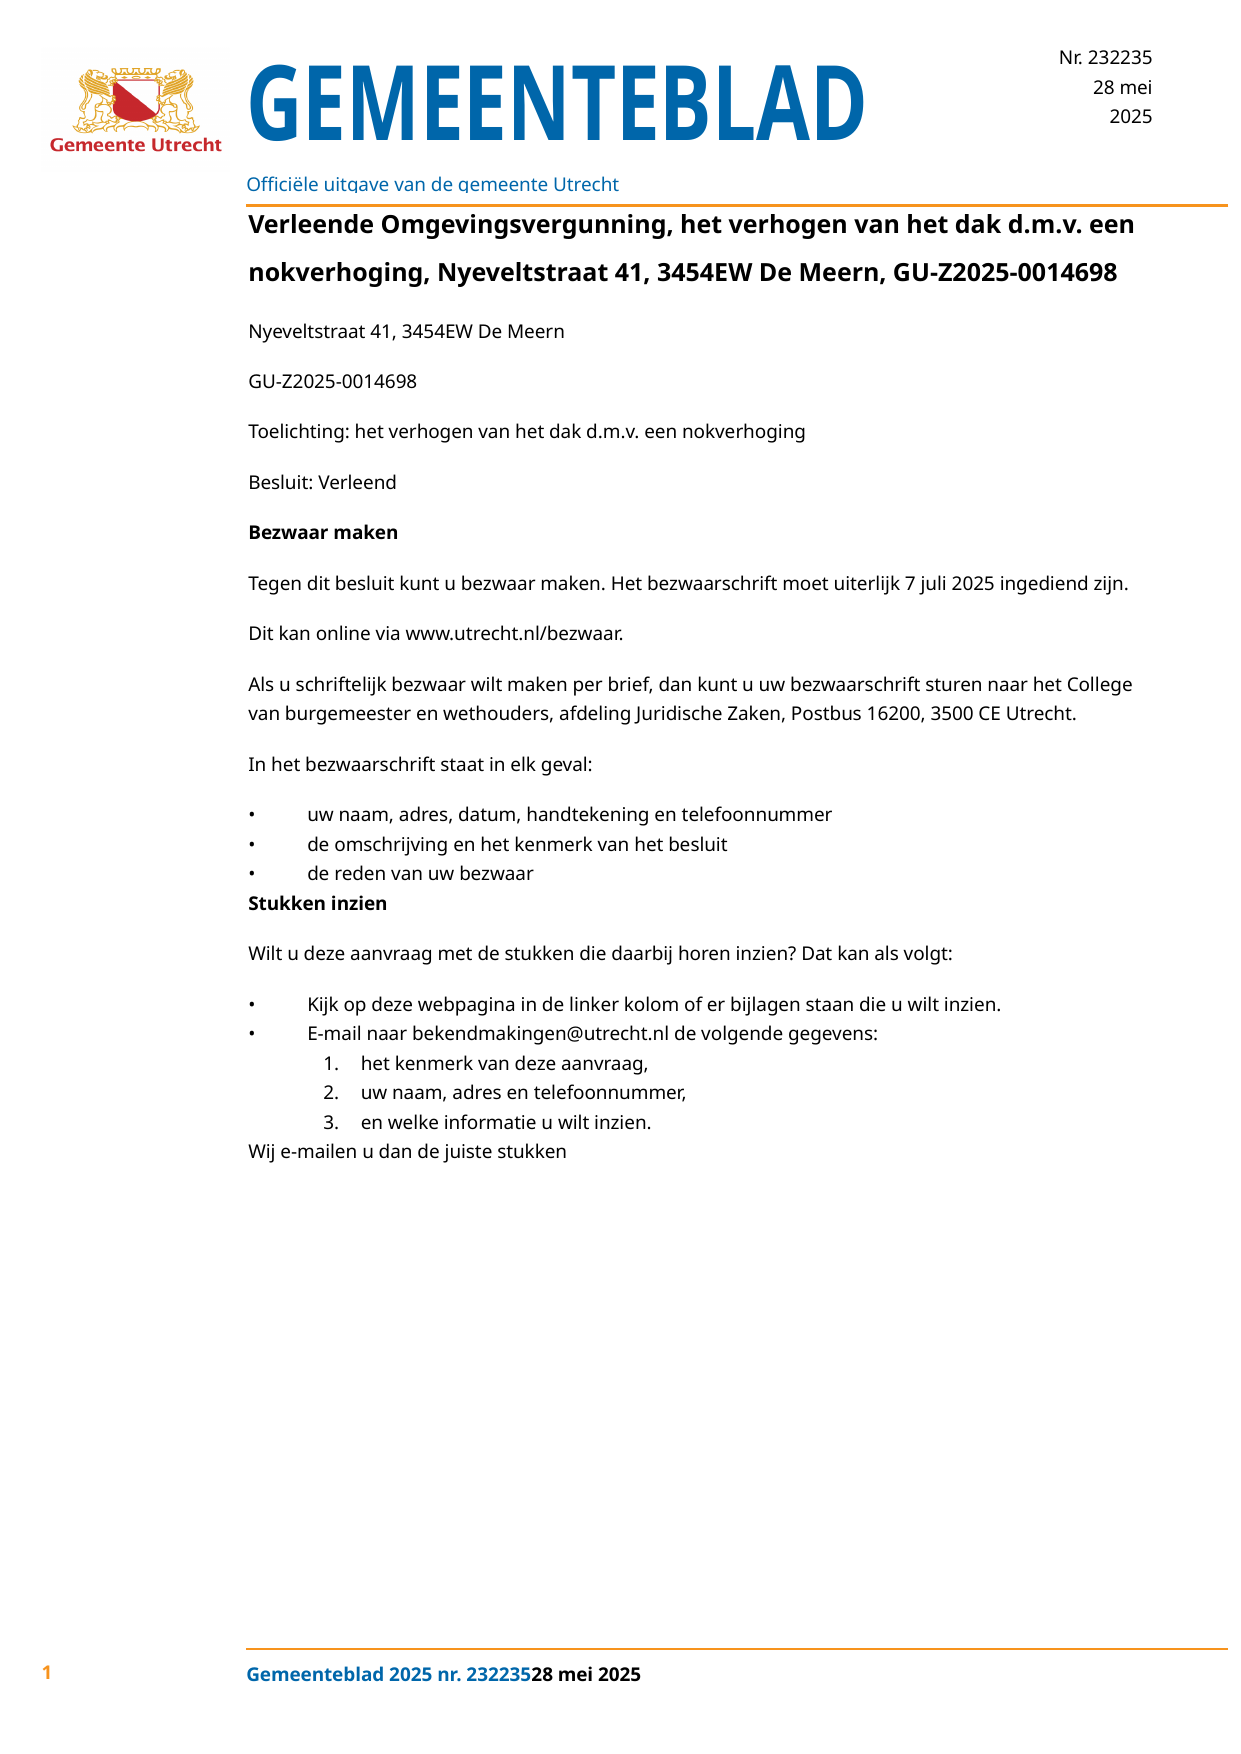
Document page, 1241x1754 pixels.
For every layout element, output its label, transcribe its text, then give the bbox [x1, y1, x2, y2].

list uw naam, adres, datum, handtekening en telefoonnummer [248, 801, 1152, 827]
text Stukken inzien [248, 890, 1152, 916]
list het kenmerk van deze aanvraag, [323, 1050, 1152, 1076]
text Besluit: Verleend [248, 469, 1152, 495]
list uw naam, adres en telefoonnummer, [323, 1079, 1152, 1105]
text Bezwaar maken [248, 519, 1152, 545]
text Verleende Omgevingsvergunning, het verhogen van het dak d.m.v. een nokverhoging, Nyeveltstraat 41, 3454EW De Meern, GU-Z2025-0014698 [248, 207, 1152, 288]
text Dit kan online via www.utrecht.nl/bezwaar. [248, 620, 1152, 646]
text Toelichting: het verhogen van het dak d.m.v. een nokverhoging [248, 419, 1152, 444]
list Kijk op deze webpagina in de linker kolom of er bijlagen staan die u wilt inzien. [248, 991, 1152, 1017]
list de omschrijving en het kenmerk van het besluit [248, 831, 1152, 857]
text Als u schriftelijk bezwaar wilt maken per brief, dan kunt u uw bezwaarschrift sturen naar het College van burgemeester en wethouders, afdeling Juridische Zaken, Postbus 16200, 3500 CE Utrecht. [248, 671, 1152, 726]
text Tegen dit besluit kunt u bezwaar maken. Het bezwaarschrift moet uiterlijk 7 juli 2025 ingediend zijn. [248, 570, 1152, 596]
text Wilt u deze aanvraag met de stukken die daarbij horen inzien? Dat kan als volgt: [248, 940, 1152, 966]
picture [41, 47, 231, 172]
list E-mail naar bekendmakingen@utrecht.nl de volgende gegevens: [248, 1020, 1152, 1046]
text Nyeveltstraat 41, 3454EW De Meern [248, 318, 1152, 344]
text Wij e-mailen u dan de juiste stukken [248, 1139, 1152, 1164]
list de reden van uw bezwaar [248, 860, 1152, 886]
list en welke informatie u wilt inzien. [323, 1109, 1152, 1135]
text GU-Z2025-0014698 [248, 368, 1152, 394]
text In het bezwaarschrift staat in elk geval: [248, 751, 1152, 777]
